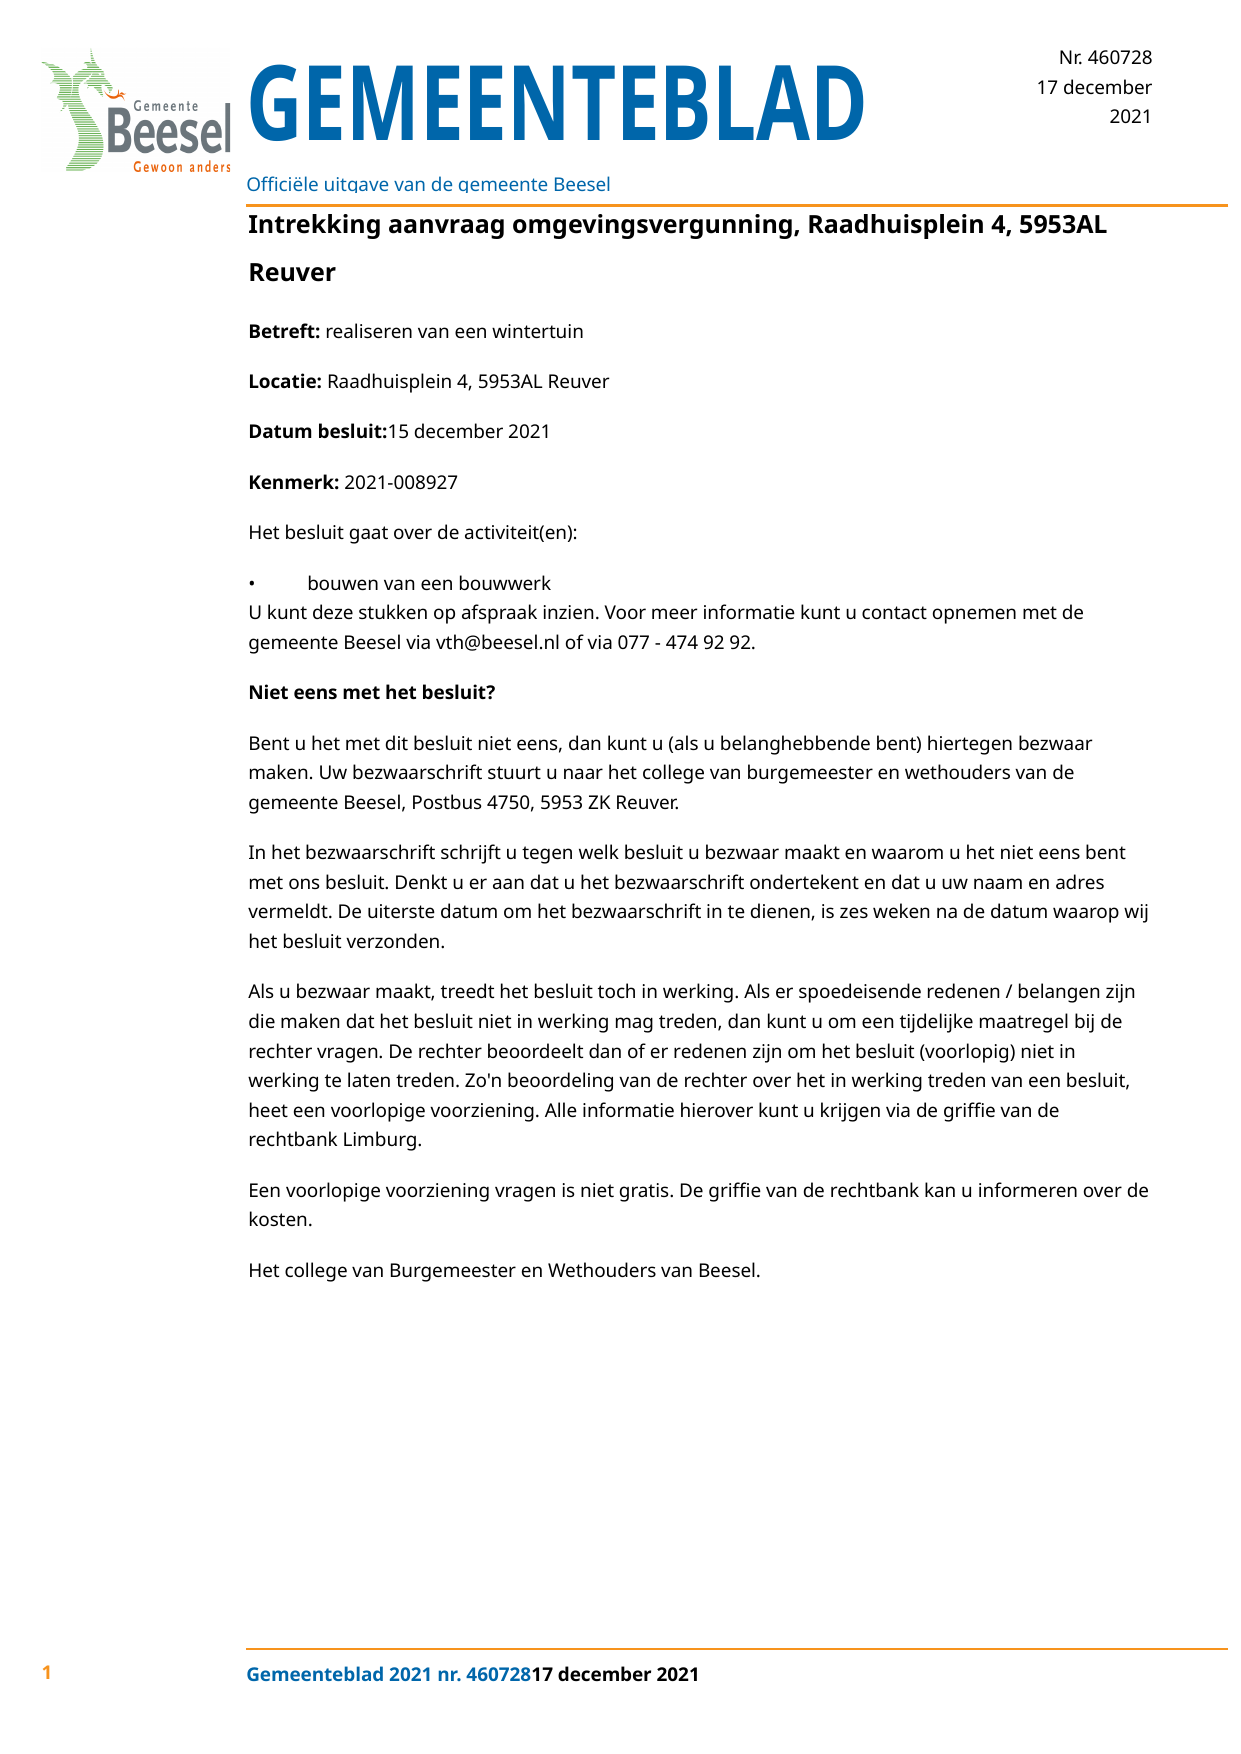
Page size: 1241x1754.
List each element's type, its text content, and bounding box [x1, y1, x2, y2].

text Bent u het met dit besluit niet eens, dan kunt u (als u belanghebbende bent) hiertegen bezwaar maken. Uw bezwaarschrift stuurt u naar het college van burgemeester en wethouders van de gemeente Beesel, Postbus 4750, 5953 ZK Reuver. [248, 730, 1152, 815]
picture [41, 47, 231, 172]
text Intrekking aanvraag omgevingsvergunning, Raadhuisplein 4, 5953AL Reuver [248, 207, 1152, 288]
text Datum besluit:15 december 2021 [248, 419, 1152, 444]
text Het college van Burgemeester en Wethouders van Beesel. [248, 1257, 1152, 1283]
text Het besluit gaat over de activiteit(en): [248, 519, 1152, 545]
text Kenmerk: 2021-008927 [248, 469, 1152, 495]
text U kunt deze stukken op afspraak inzien. Voor meer informatie kunt u contact opnemen met de gemeente Beesel via vth@beesel.nl of via 077 - 474 92 92. [248, 599, 1152, 655]
text In het bezwaarschrift schrijft u tegen welk besluit u bezwaar maakt en waarom u het niet eens bent met ons besluit. Denkt u er aan dat u het bezwaarschrift ondertekent en dat u uw naam en adres vermeldt. De uiterste datum om het bezwaarschrift in te dienen, is zes weken na de datum waarop wij het besluit verzonden. [248, 839, 1152, 954]
text Niet eens met het besluit? [248, 679, 1152, 705]
text Als u bezwaar maakt, treedt het besluit toch in werking. Als er spoedeisende redenen / belangen zijn die maken dat het besluit niet in werking mag treden, dan kunt u om een tijdelijke maatregel bij de rechter vragen. De rechter beoordeelt dan of er redenen zijn om het besluit (voorlopig) niet in werking te laten treden. Zo'n beoordeling van de rechter over het in werking treden van een besluit, heet een voorlopige voorziening. Alle informatie hierover kunt u krijgen via de griffie van de rechtbank Limburg. [248, 979, 1152, 1152]
text Betreft: realiseren van een wintertuin [248, 318, 1152, 344]
text Locatie: Raadhuisplein 4, 5953AL Reuver [248, 368, 1152, 394]
text Een voorlopige voorziening vragen is niet gratis. De griffie van de rechtbank kan u informeren over de kosten. [248, 1177, 1152, 1232]
list bouwen van een bouwwerk [248, 570, 1152, 596]
